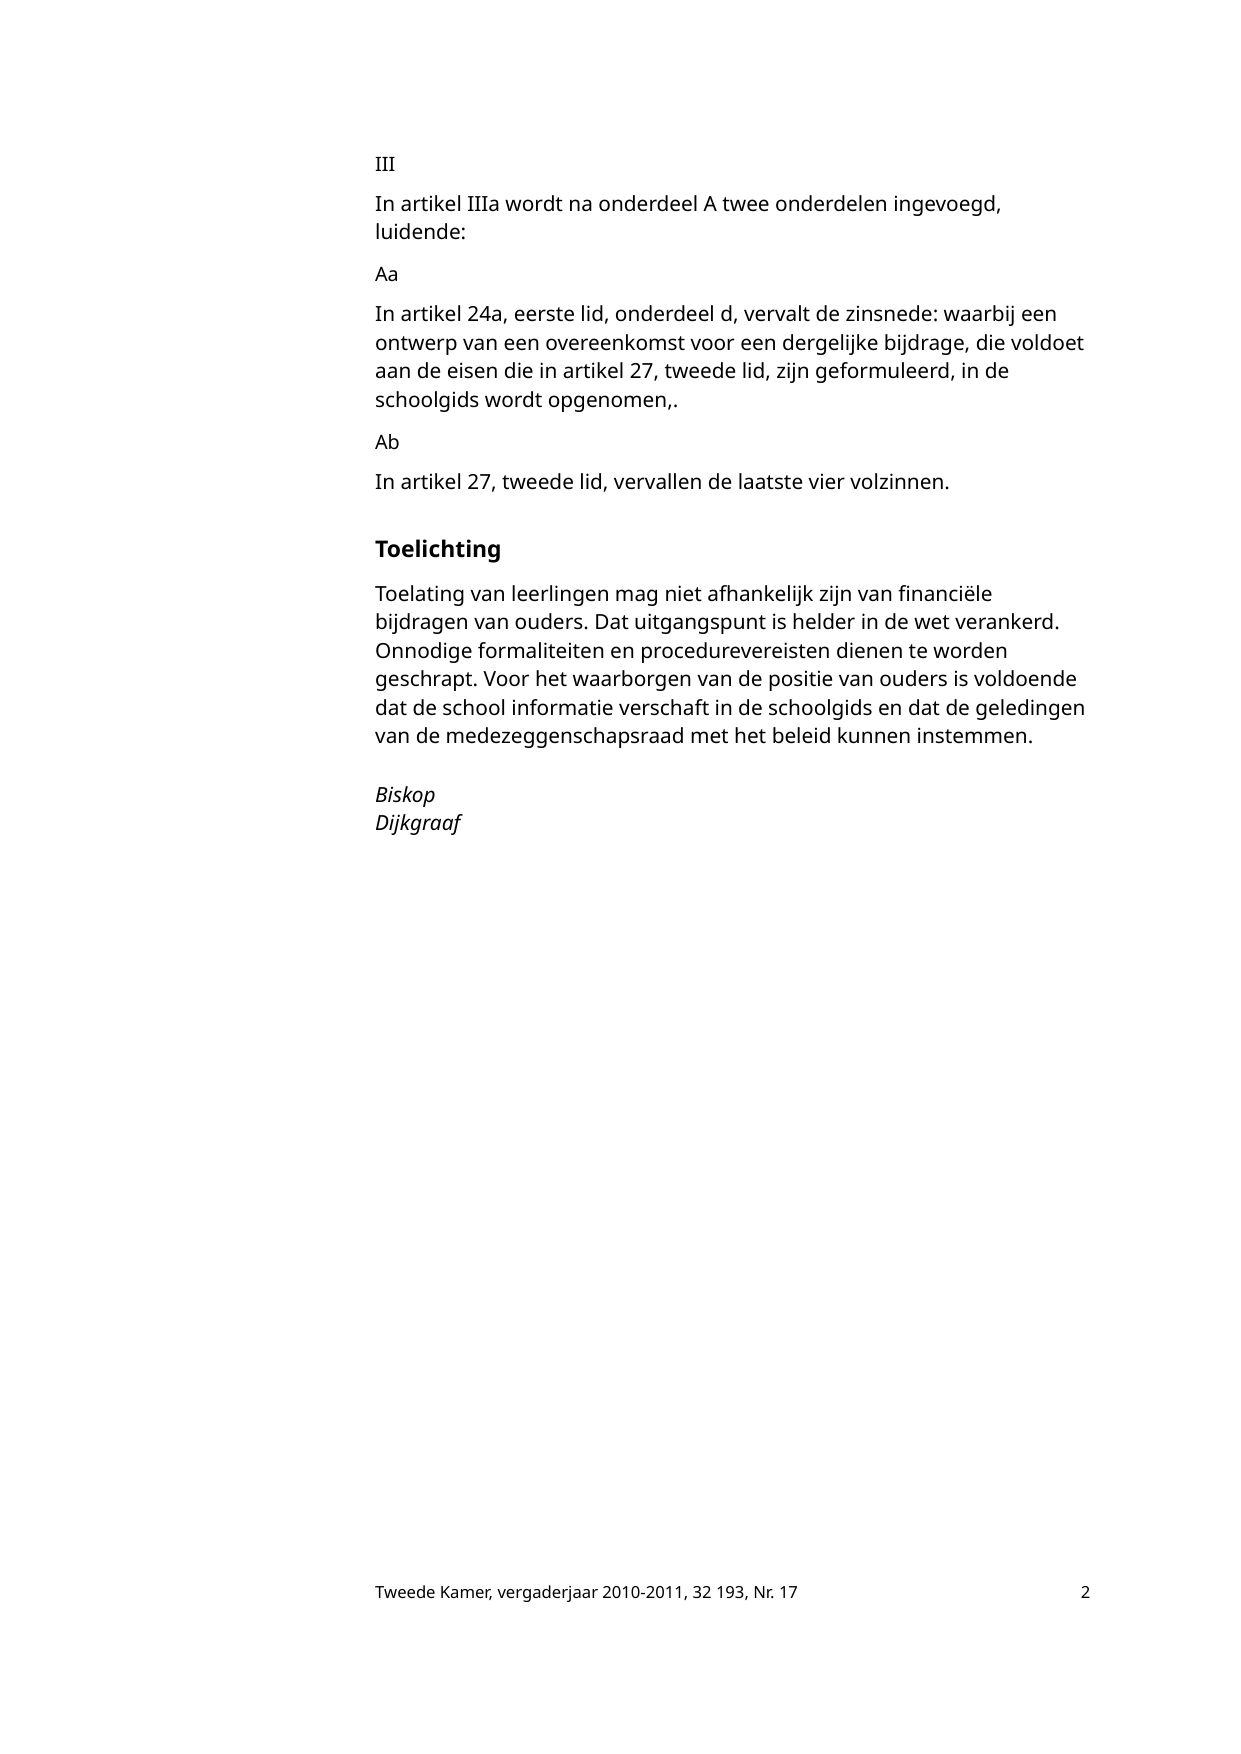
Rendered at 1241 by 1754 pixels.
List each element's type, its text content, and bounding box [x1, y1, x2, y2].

text Toelating van leerlingen mag niet afhankelijk zijn van financiële bijdragen van ouders. Dat uitgangspunt is helder in de wet verankerd. Onnodige formaliteiten en procedurevereisten dienen te worden geschrapt. Voor het waarborgen van de positie van ouders is voldoende dat de school informatie verschaft in de schoolgids en dat de geledingen van de medezeggenschapsraad met het beleid kunnen instemmen. [375, 579, 1090, 750]
text Aa [375, 261, 1090, 288]
text In artikel 27, tweede lid, vervallen de laatste vier volzinnen. [375, 467, 1090, 495]
text In artikel 24a, eerste lid, onderdeel d, vervalt de zinsnede: waarbij een ontwerp van een overeenkomst voor een dergelijke bijdrage, die voldoet aan de eisen die in artikel 27, tweede lid, zijn geformuleerd, in de schoolgids wordt opgenomen,. [375, 299, 1090, 413]
text Dijkgraaf [375, 808, 1090, 837]
text Ab [375, 428, 1090, 455]
text III [375, 150, 1090, 177]
text In artikel IIIa wordt na onderdeel A twee onderdelen ingevoegd, luidende: [375, 189, 1090, 246]
subtitle Toelichting [375, 533, 1090, 564]
text Biskop [375, 780, 1090, 808]
